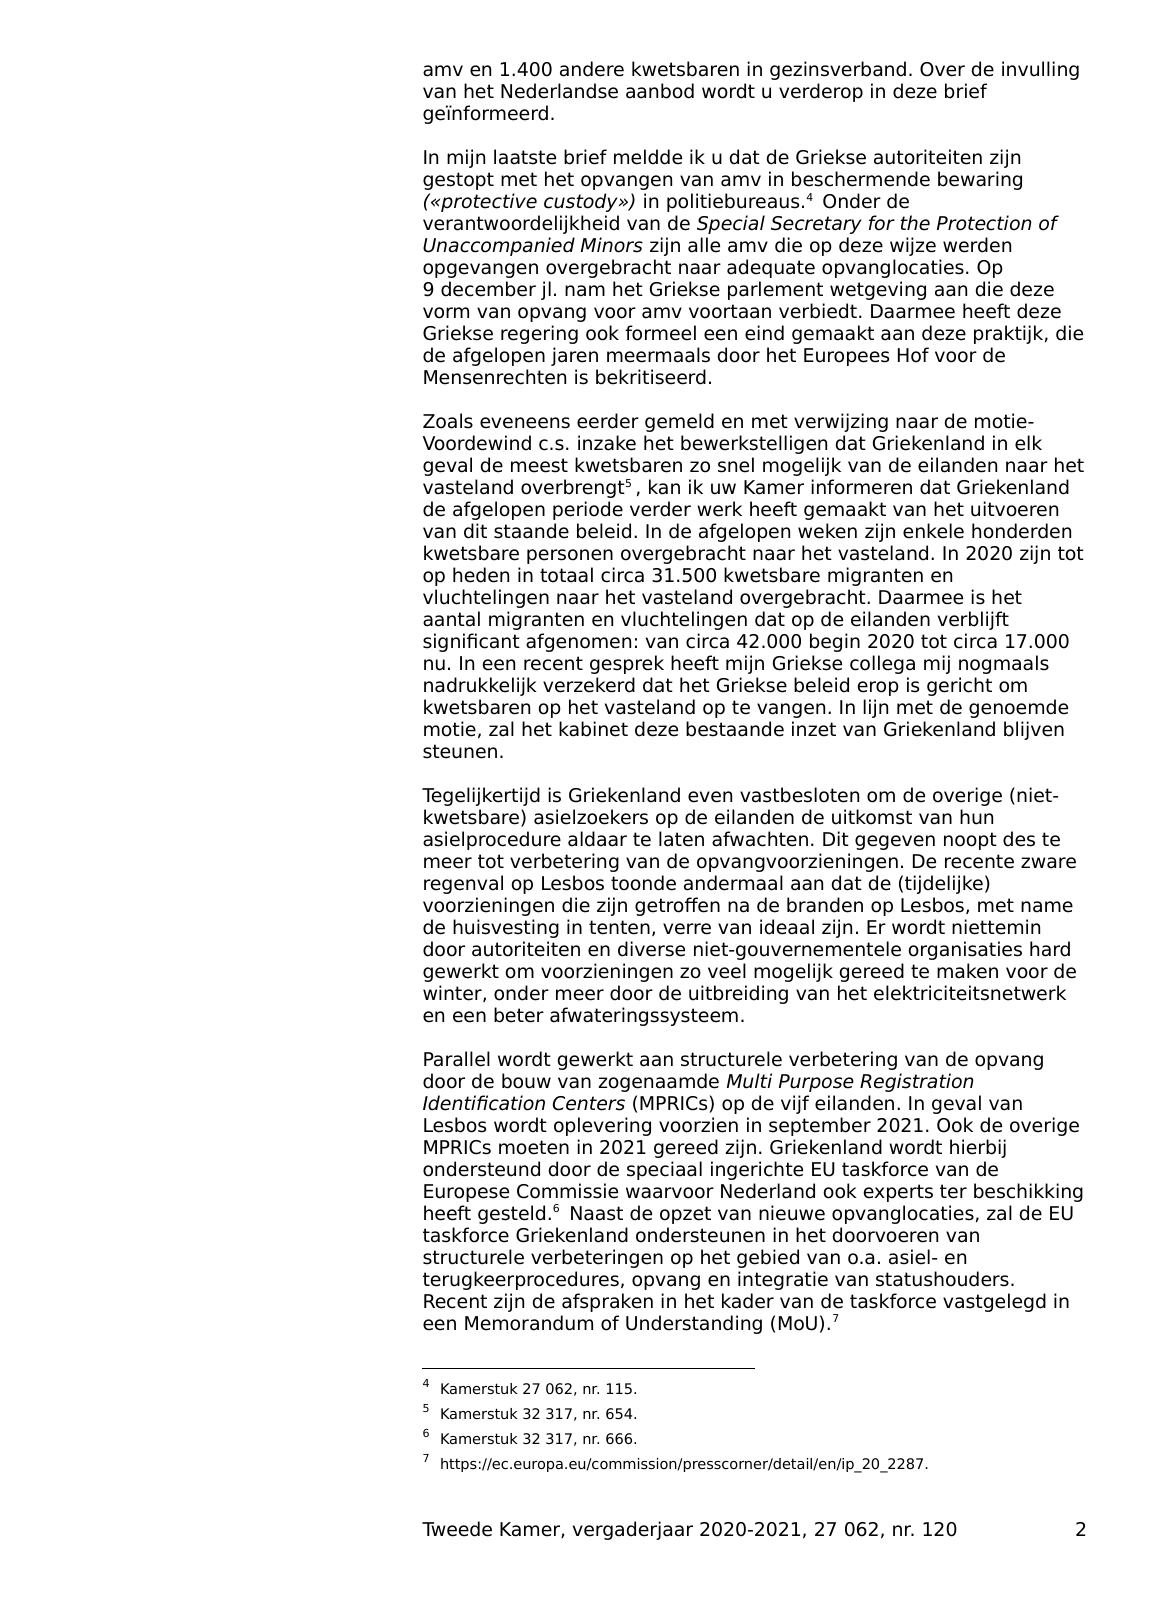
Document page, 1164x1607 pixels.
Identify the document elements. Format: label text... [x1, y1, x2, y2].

text https://ec.europa.eu/commission/presscorner/detail/en/ip_20_2287. [422, 1452, 1087, 1474]
text Kamerstuk 27 062, nr. 115. [422, 1377, 1087, 1399]
text Zoals eveneens eerder gemeld en met verwijzing naar de motie-Voordewind c.s. inzake het bewerkstelligen dat Griekenland in elk geval de meest kwetsbaren zo snel mogelijk van de eilanden naar het vasteland overbrengt, kan ik uw Kamer informeren dat Griekenland de afgelopen periode verder werk heeft gemaakt van het uitvoeren van dit staande beleid. In de afgelopen weken zijn enkele honderden kwetsbare personen overgebracht naar het vasteland. In 2020 zijn tot op heden in totaal circa 31.500 kwetsbare migranten en vluchtelingen naar het vasteland overgebracht. Daarmee is het aantal migranten en vluchtelingen dat op de eilanden verblijft significant afgenomen: van circa 42.000 begin 2020 tot circa 17.000 nu. In een recent gesprek heeft mijn Griekse collega mij nogmaals nadrukkelijk verzekerd dat het Griekse beleid erop is gericht om kwetsbaren op het vasteland op te vangen. In lijn met de genoemde motie, zal het kabinet deze bestaande inzet van Griekenland blijven steunen. [422, 411, 1087, 763]
text Kamerstuk 32 317, nr. 666. [422, 1427, 1087, 1449]
text In mijn laatste brief meldde ik u dat de Griekse autoriteiten zijn gestopt met het opvangen van amv in beschermende bewaring («protective custody») in politiebureaus. Onder de verantwoordelijkheid van de Special Secretary for the Protection of Unaccompanied Minors zijn alle amv die op deze wijze werden opgevangen overgebracht naar adequate opvanglocaties. Op 9 december jl. nam het Griekse parlement wetgeving aan die deze vorm van opvang voor amv voortaan verbiedt. Daarmee heeft deze Griekse regering ook formeel een eind gemaakt aan deze praktijk, die de afgelopen jaren meermaals door het Europees Hof voor de Mensenrechten is bekritiseerd. [422, 147, 1087, 389]
text amv en 1.400 andere kwetsbaren in gezinsverband. Over de invulling van het Nederlandse aanbod wordt u verderop in deze brief geïnformeerd. [422, 59, 1087, 125]
text Tegelijkertijd is Griekenland even vastbesloten om de overige (niet-kwetsbare) asielzoekers op de eilanden de uitkomst van hun asielprocedure aldaar te laten afwachten. Dit gegeven noopt des te meer tot verbetering van de opvangvoorzieningen. De recente zware regenval op Lesbos toonde andermaal aan dat de (tijdelijke) voorzieningen die zijn getroffen na de branden op Lesbos, met name de huisvesting in tenten, verre van ideaal zijn. Er wordt niettemin door autoriteiten en diverse niet-gouvernementele organisaties hard gewerkt om voorzieningen zo veel mogelijk gereed te maken voor de winter, onder meer door de uitbreiding van het elektriciteitsnetwerk en een beter afwateringssysteem. [422, 785, 1087, 1027]
text Parallel wordt gewerkt aan structurele verbetering van de opvang door de bouw van zogenaamde Multi Purpose Registration Identification Centers (MPRICs) op de vijf eilanden. In geval van Lesbos wordt oplevering voorzien in september 2021. Ook de overige MPRICs moeten in 2021 gereed zijn. Griekenland wordt hierbij ondersteund door de speciaal ingerichte EU taskforce van de Europese Commissie waarvoor Nederland ook experts ter beschikking heeft gesteld. Naast de opzet van nieuwe opvanglocaties, zal de EU taskforce Griekenland ondersteunen in het doorvoeren van structurele verbeteringen op het gebied van o.a. asiel- en terugkeerprocedures, opvang en integratie van statushouders. Recent zijn de afspraken in het kader van de taskforce vastgelegd in een Memorandum of Understanding (MoU). [422, 1049, 1087, 1335]
text Kamerstuk 32 317, nr. 654. [422, 1402, 1087, 1424]
